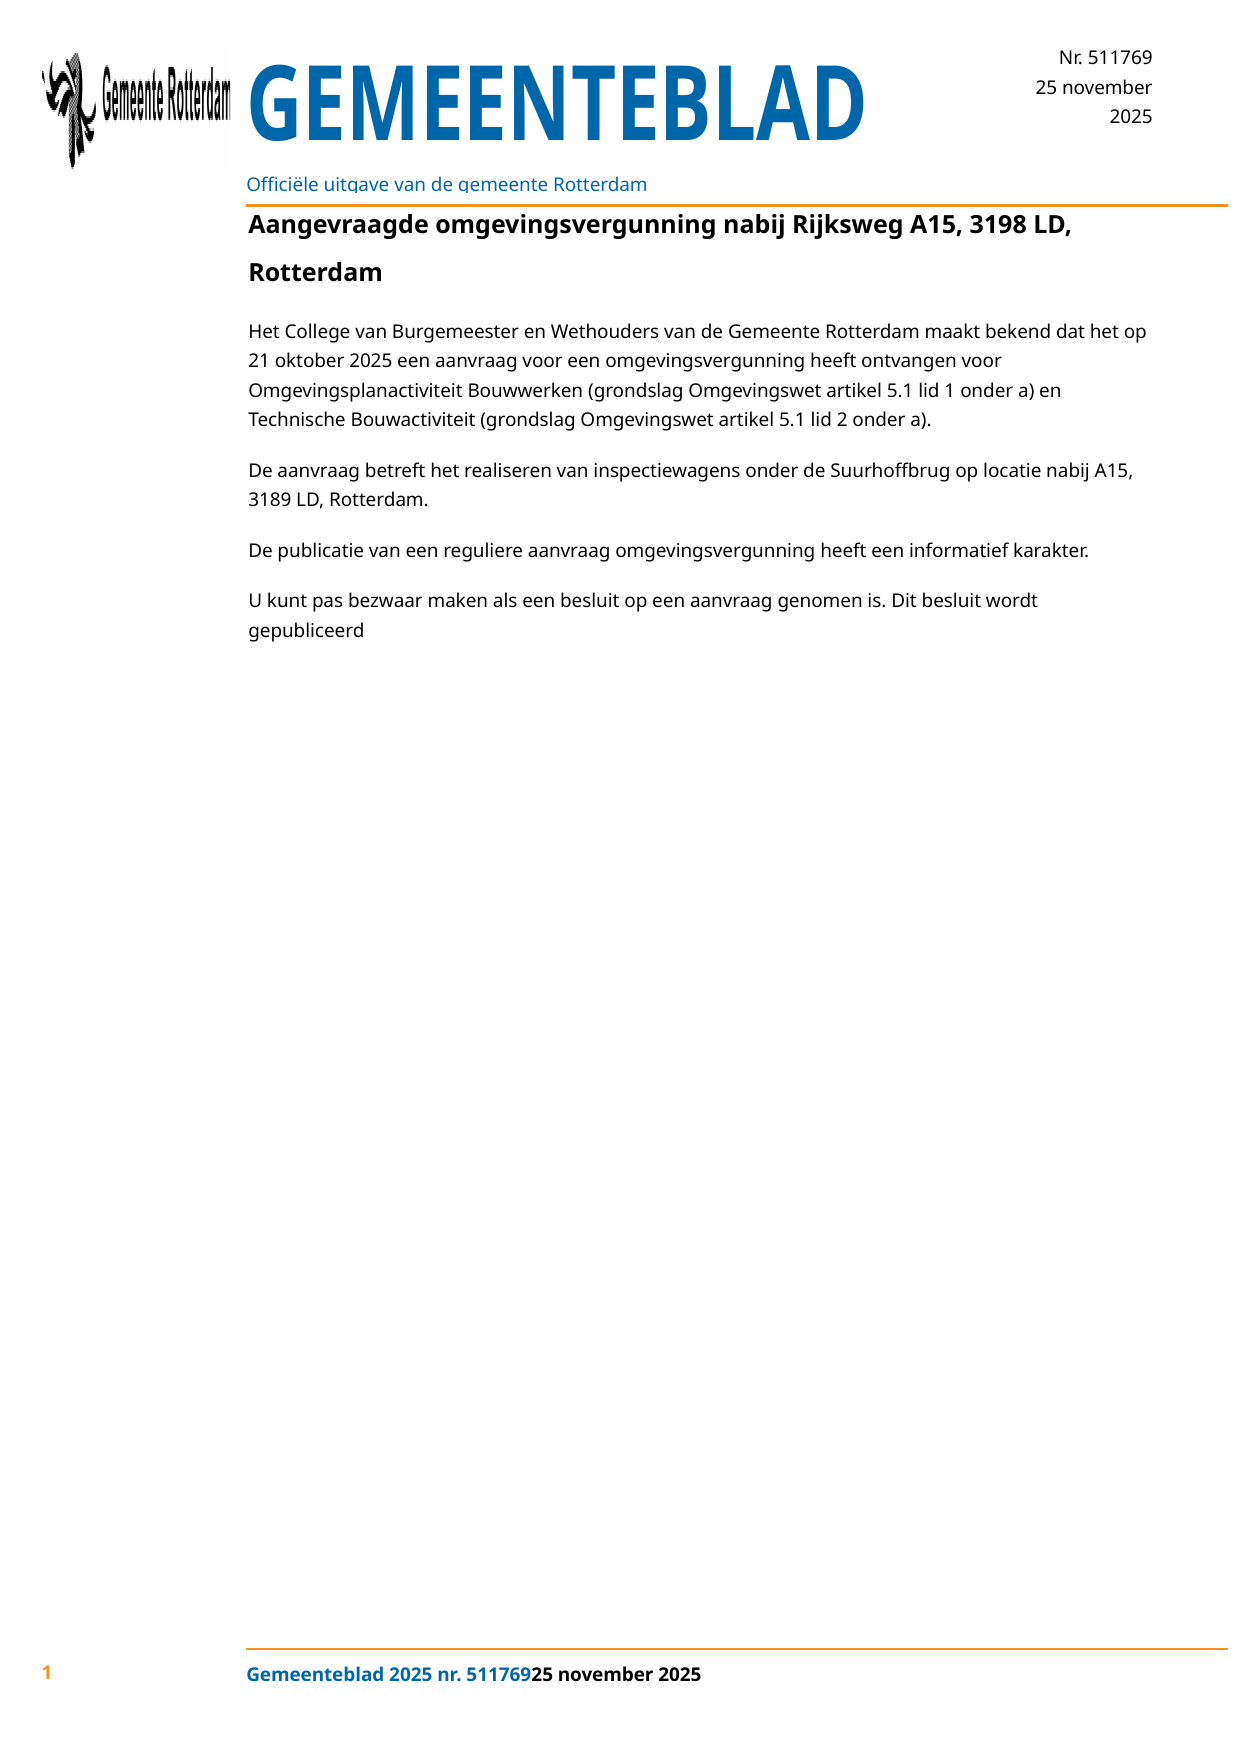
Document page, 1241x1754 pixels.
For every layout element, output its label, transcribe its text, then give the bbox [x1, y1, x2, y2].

text U kunt pas bezwaar maken als een besluit op een aanvraag genomen is. Dit besluit wordt gepubliceerd [248, 587, 1152, 643]
text De aanvraag betreft het realiseren van inspectiewagens onder de Suurhoffbrug op locatie nabij A15, 3189 LD, Rotterdam. [248, 457, 1152, 512]
text Het College van Burgemeester en Wethouders van de Gemeente Rotterdam maakt bekend dat het op 21 oktober 2025 een aanvraag voor een omgevingsvergunning heeft ontvangen voor Omgevingsplanactiviteit Bouwwerken (grondslag Omgevingswet artikel 5.1 lid 1 onder a) en Technische Bouwactiviteit (grondslag Omgevingswet artikel 5.1 lid 2 onder a). [248, 318, 1152, 432]
text Aangevraagde omgevingsvergunning nabij Rijksweg A15, 3198 LD, Rotterdam [248, 207, 1152, 288]
text De publicatie van een reguliere aanvraag omgevingsvergunning heeft een informatief karakter. [248, 537, 1152, 563]
picture [41, 47, 231, 172]
